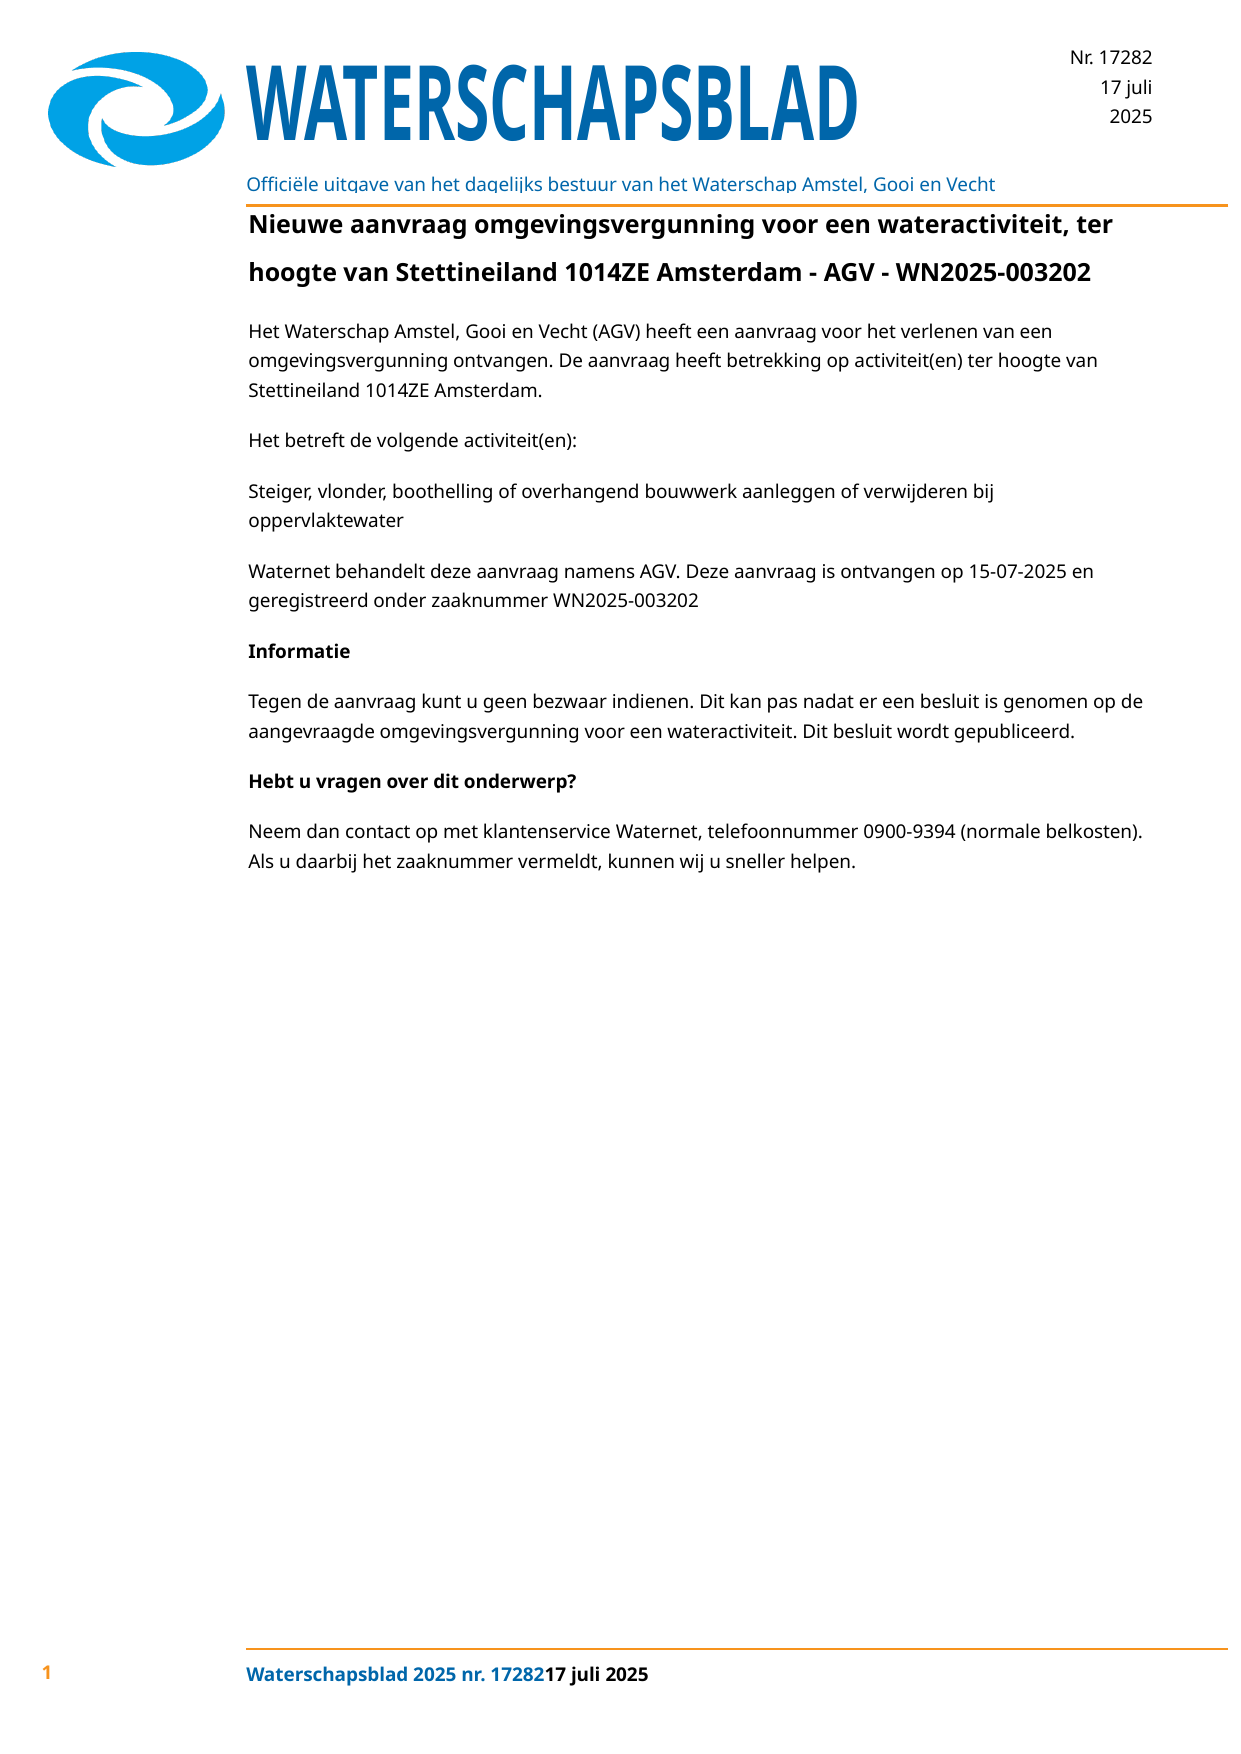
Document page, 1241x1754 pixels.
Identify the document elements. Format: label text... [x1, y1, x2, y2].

text Nieuwe aanvraag omgevingsvergunning voor een wateractiviteit, ter hoogte van Stettineiland 1014ZE Amsterdam - AGV - WN2025-003202 [248, 207, 1152, 288]
picture [41, 47, 231, 172]
text Steiger, vlonder, boothelling of overhangend bouwwerk aanleggen of verwijderen bij oppervlaktewater [248, 478, 1152, 533]
text Het Waterschap Amstel, Gooi en Vecht (AGV) heeft een aanvraag voor het verlenen van een omgevingsvergunning ontvangen. De aanvraag heeft betrekking op activiteit(en) ter hoogte van Stettineiland 1014ZE Amsterdam. [248, 318, 1152, 403]
text Het betreft de volgende activiteit(en): [248, 427, 1152, 453]
text Tegen de aanvraag kunt u geen bezwaar indienen. Dit kan pas nadat er een besluit is genomen op de aangevraagde omgevingsvergunning voor een wateractiviteit. Dit besluit wordt gepubliceerd. [248, 688, 1152, 744]
text Hebt u vragen over dit onderwerp? [248, 768, 1152, 794]
text Neem dan contact op met klantenservice Waternet, telefoonnummer 0900-9394 (normale belkosten). Als u daarbij het zaaknummer vermeldt, kunnen wij u sneller helpen. [248, 819, 1152, 874]
text Waternet behandelt deze aanvraag namens AGV. Deze aanvraag is ontvangen op 15-07-2025 en geregistreerd onder zaaknummer WN2025-003202 [248, 558, 1152, 613]
text Informatie [248, 638, 1152, 664]
